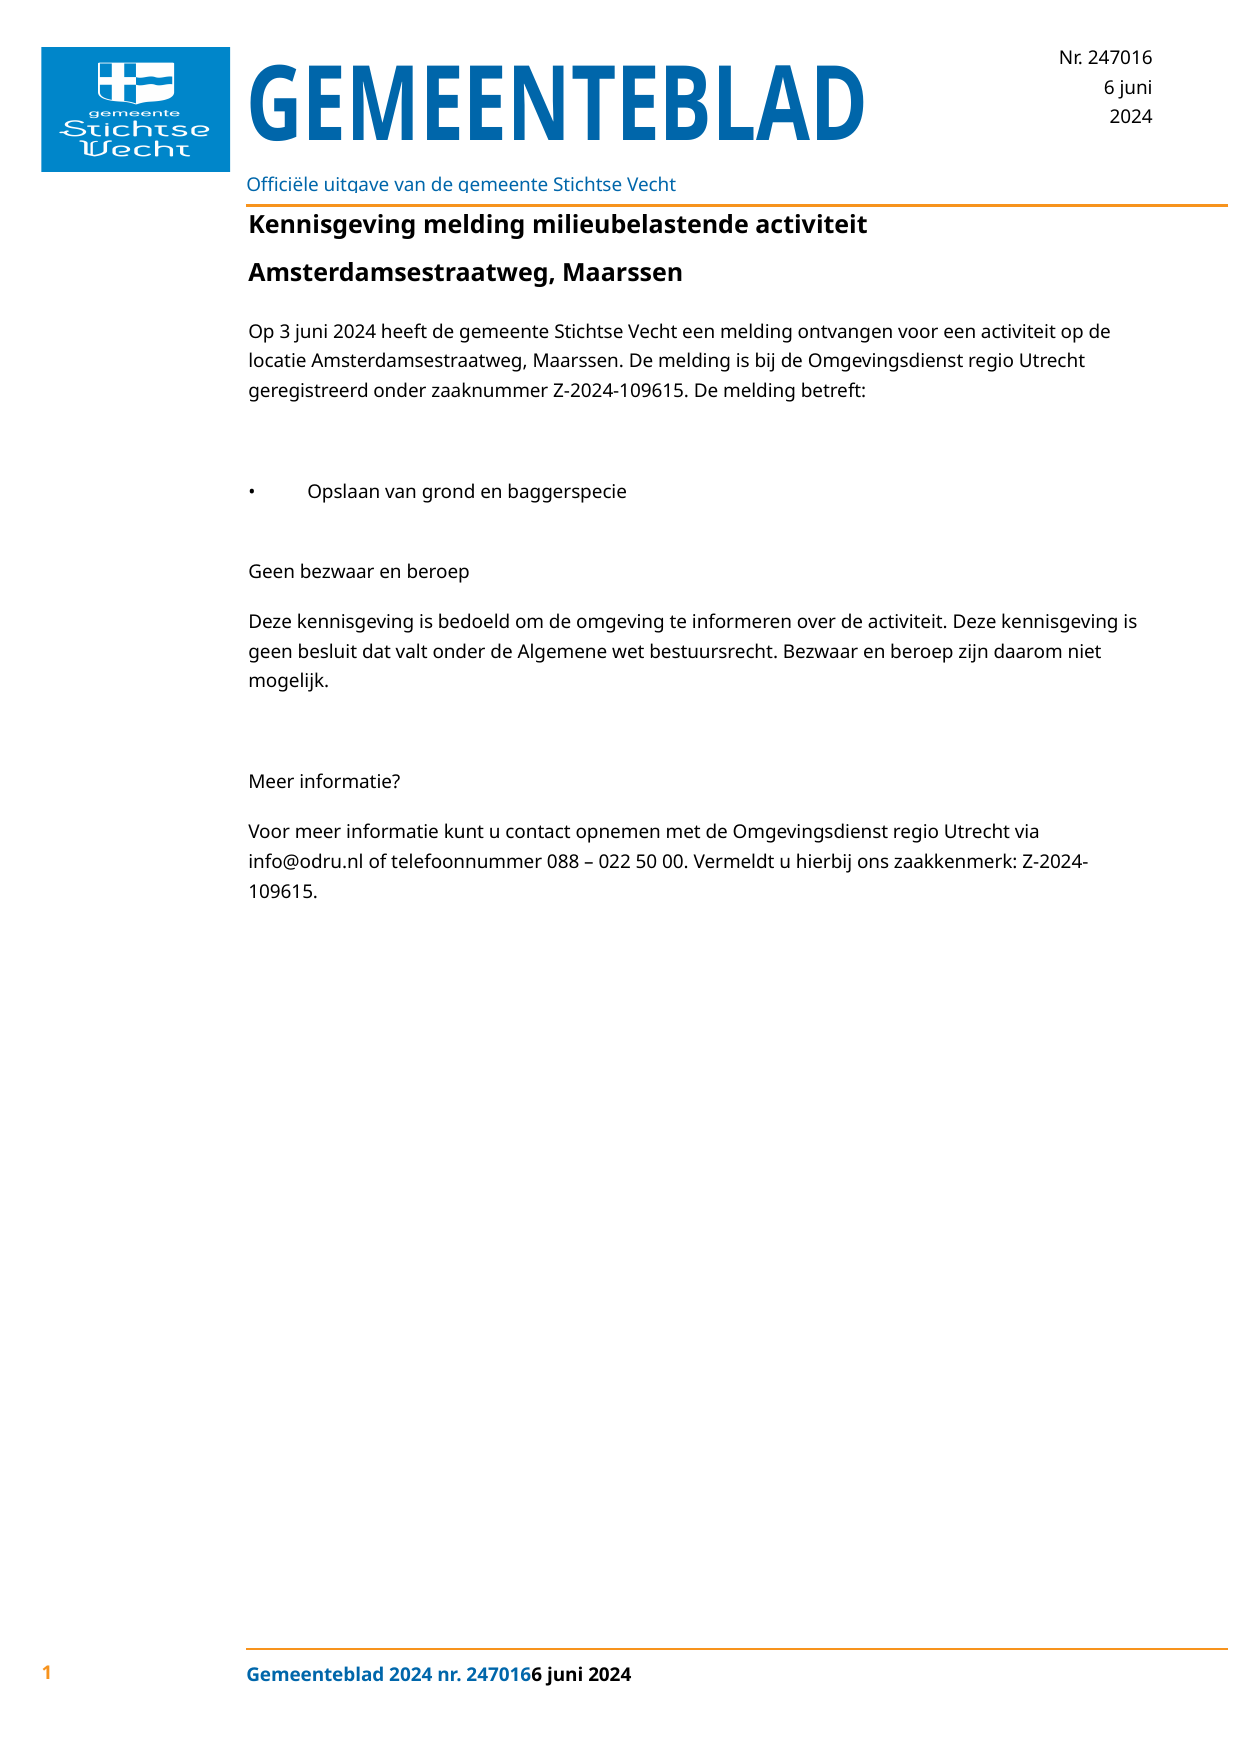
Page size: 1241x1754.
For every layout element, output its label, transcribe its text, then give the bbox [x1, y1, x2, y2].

text Geen bezwaar en beroep [248, 558, 1152, 584]
text Op 3 juni 2024 heeft de gemeente Stichtse Vecht een melding ontvangen voor een activiteit op de locatie Amsterdamsestraatweg, Maarssen. De melding is bij de Omgevingsdienst regio Utrecht geregistreerd onder zaaknummer Z-2024-109615. De melding betreft: [248, 318, 1152, 403]
list Opslaan van grond en baggerspecie [248, 478, 1152, 504]
text Deze kennisgeving is bedoeld om de omgeving te informeren over de activiteit. Deze kennisgeving is geen besluit dat valt onder de Algemene wet bestuursrecht. Bezwaar en beroep zijn daarom niet mogelijk. [248, 608, 1152, 693]
text Kennisgeving melding milieubelastende activiteit Amsterdamsestraatweg, Maarssen [248, 207, 1152, 288]
text Voor meer informatie kunt u contact opnemen met de Omgevingsdienst regio Utrecht via info@odru.nl of telefoonnummer 088 – 022 50 00. Vermeldt u hierbij ons zaakkenmerk: Z-2024-109615. [248, 819, 1152, 904]
picture [99, 63, 135, 101]
picture [137, 63, 174, 103]
text Meer informatie? [248, 768, 1152, 794]
